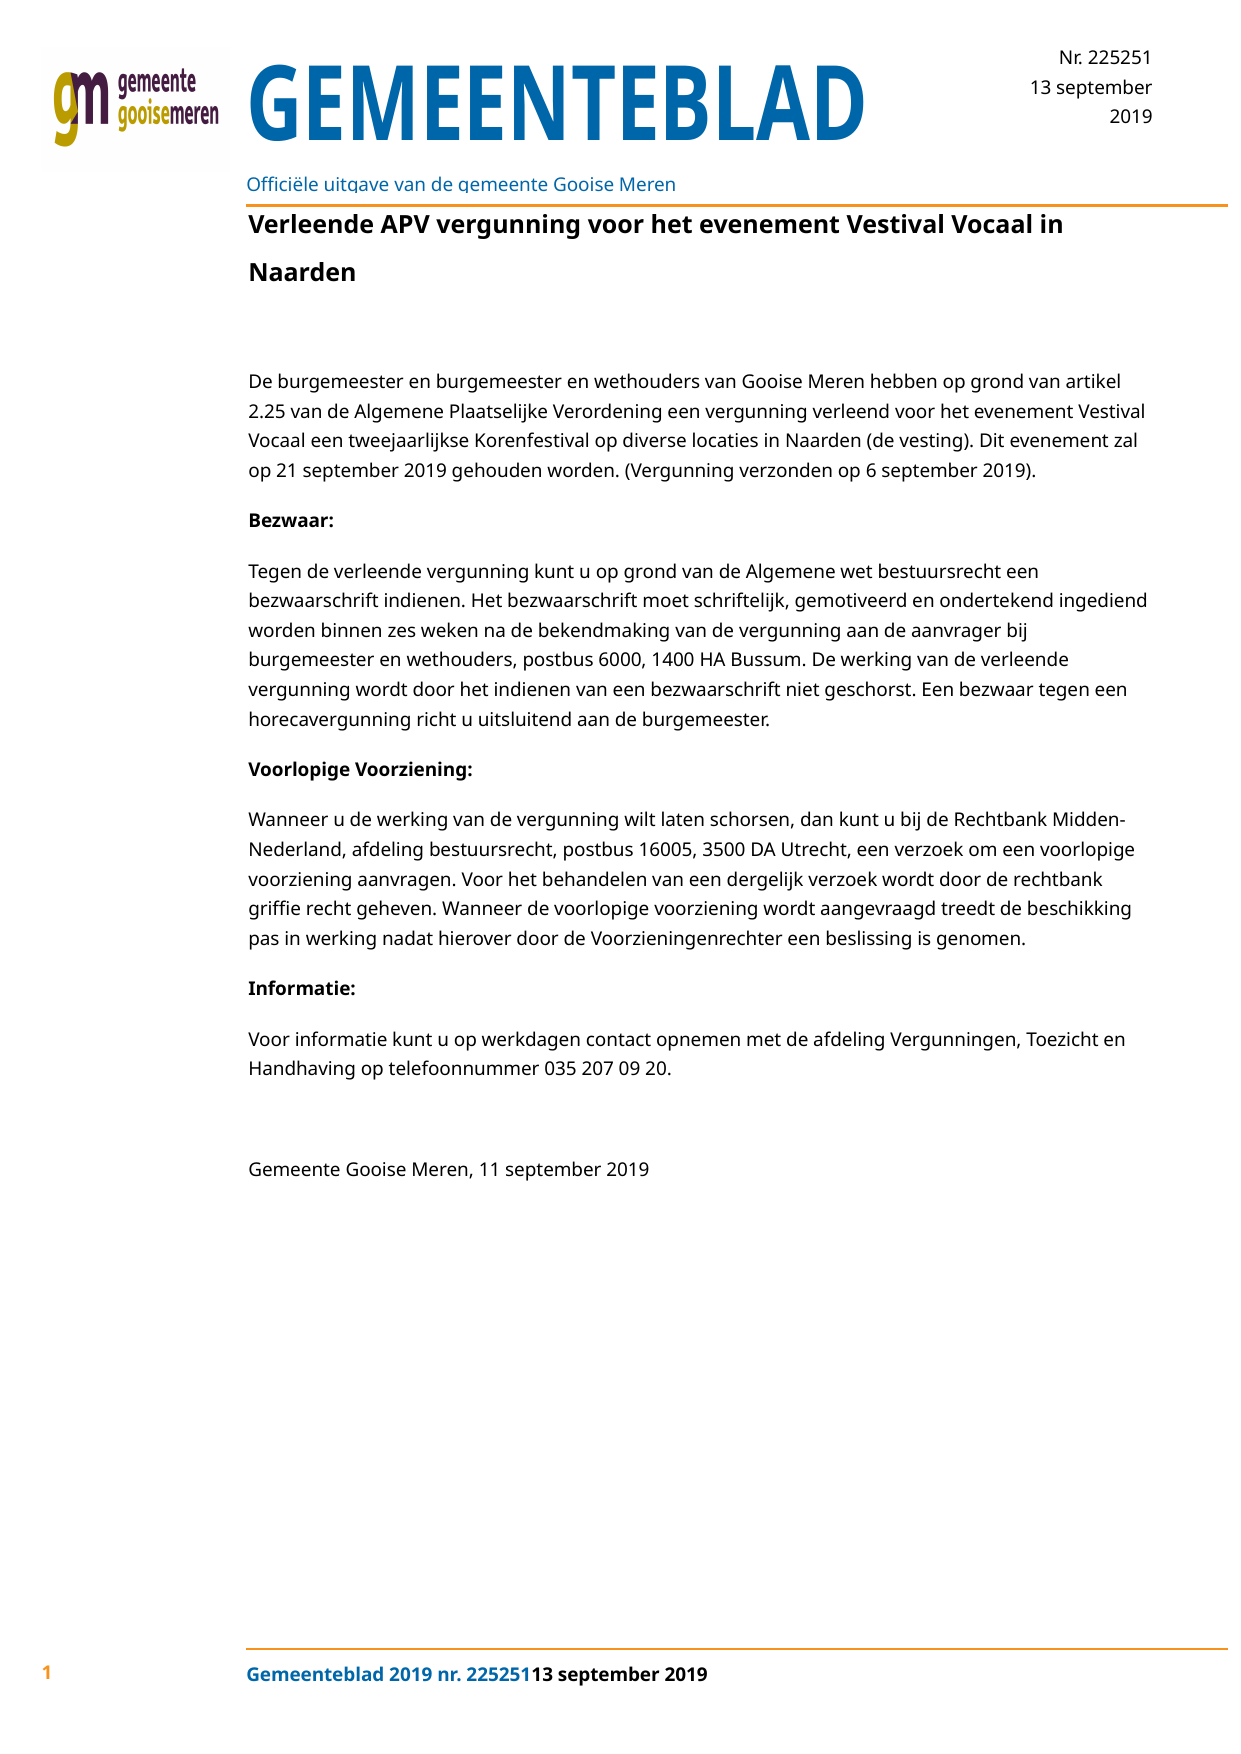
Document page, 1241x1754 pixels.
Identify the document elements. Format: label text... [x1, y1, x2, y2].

text De burgemeester en burgemeester en wethouders van Gooise Meren hebben op grond van artikel 2.25 van de Algemene Plaatselijke Verordening een vergunning verleend voor het evenement Vestival Vocaal een tweejaarlijkse Korenfestival op diverse locaties in Naarden (de vesting). Dit evenement zal op 21 september 2019 gehouden worden. (Vergunning verzonden op 6 september 2019). [248, 368, 1152, 483]
text Verleende APV vergunning voor het evenement Vestival Vocaal in Naarden [248, 207, 1152, 288]
picture [41, 47, 231, 172]
text Gemeente Gooise Meren, 11 september 2019 [248, 1156, 1152, 1182]
text Tegen de verleende vergunning kunt u op grond van de Algemene wet bestuursrecht een bezwaarschrift indienen. Het bezwaarschrift moet schriftelijk, gemotiveerd en ondertekend ingediend worden binnen zes weken na de bekendmaking van de vergunning aan de aanvrager bij burgemeester en wethouders, postbus 6000, 1400 HA Bussum. De werking van de verleende vergunning wordt door het indienen van een bezwaarschrift niet geschorst. Een bezwaar tegen een horecavergunning richt u uitsluitend aan de burgemeester. [248, 558, 1152, 732]
text Voor informatie kunt u op werkdagen contact opnemen met de afdeling Vergunningen, Toezicht en Handhaving op telefoonnummer 035 207 09 20. [248, 1026, 1152, 1081]
text Wanneer u de werking van de vergunning wilt laten schorsen, dan kunt u bij de Rechtbank Midden-Nederland, afdeling bestuursrecht, postbus 16005, 3500 DA Utrecht, een verzoek om een voorlopige voorziening aanvragen. Voor het behandelen van een dergelijk verzoek wordt door de rechtbank griffie recht geheven. Wanneer de voorlopige voorziening wordt aangevraagd treedt de beschikking pas in werking nadat hierover door de Voorzieningenrechter een beslissing is genomen. [248, 807, 1152, 951]
text Bezwaar: [248, 507, 1152, 533]
text Voorlopige Voorziening: [248, 756, 1152, 782]
text Informatie: [248, 975, 1152, 1001]
